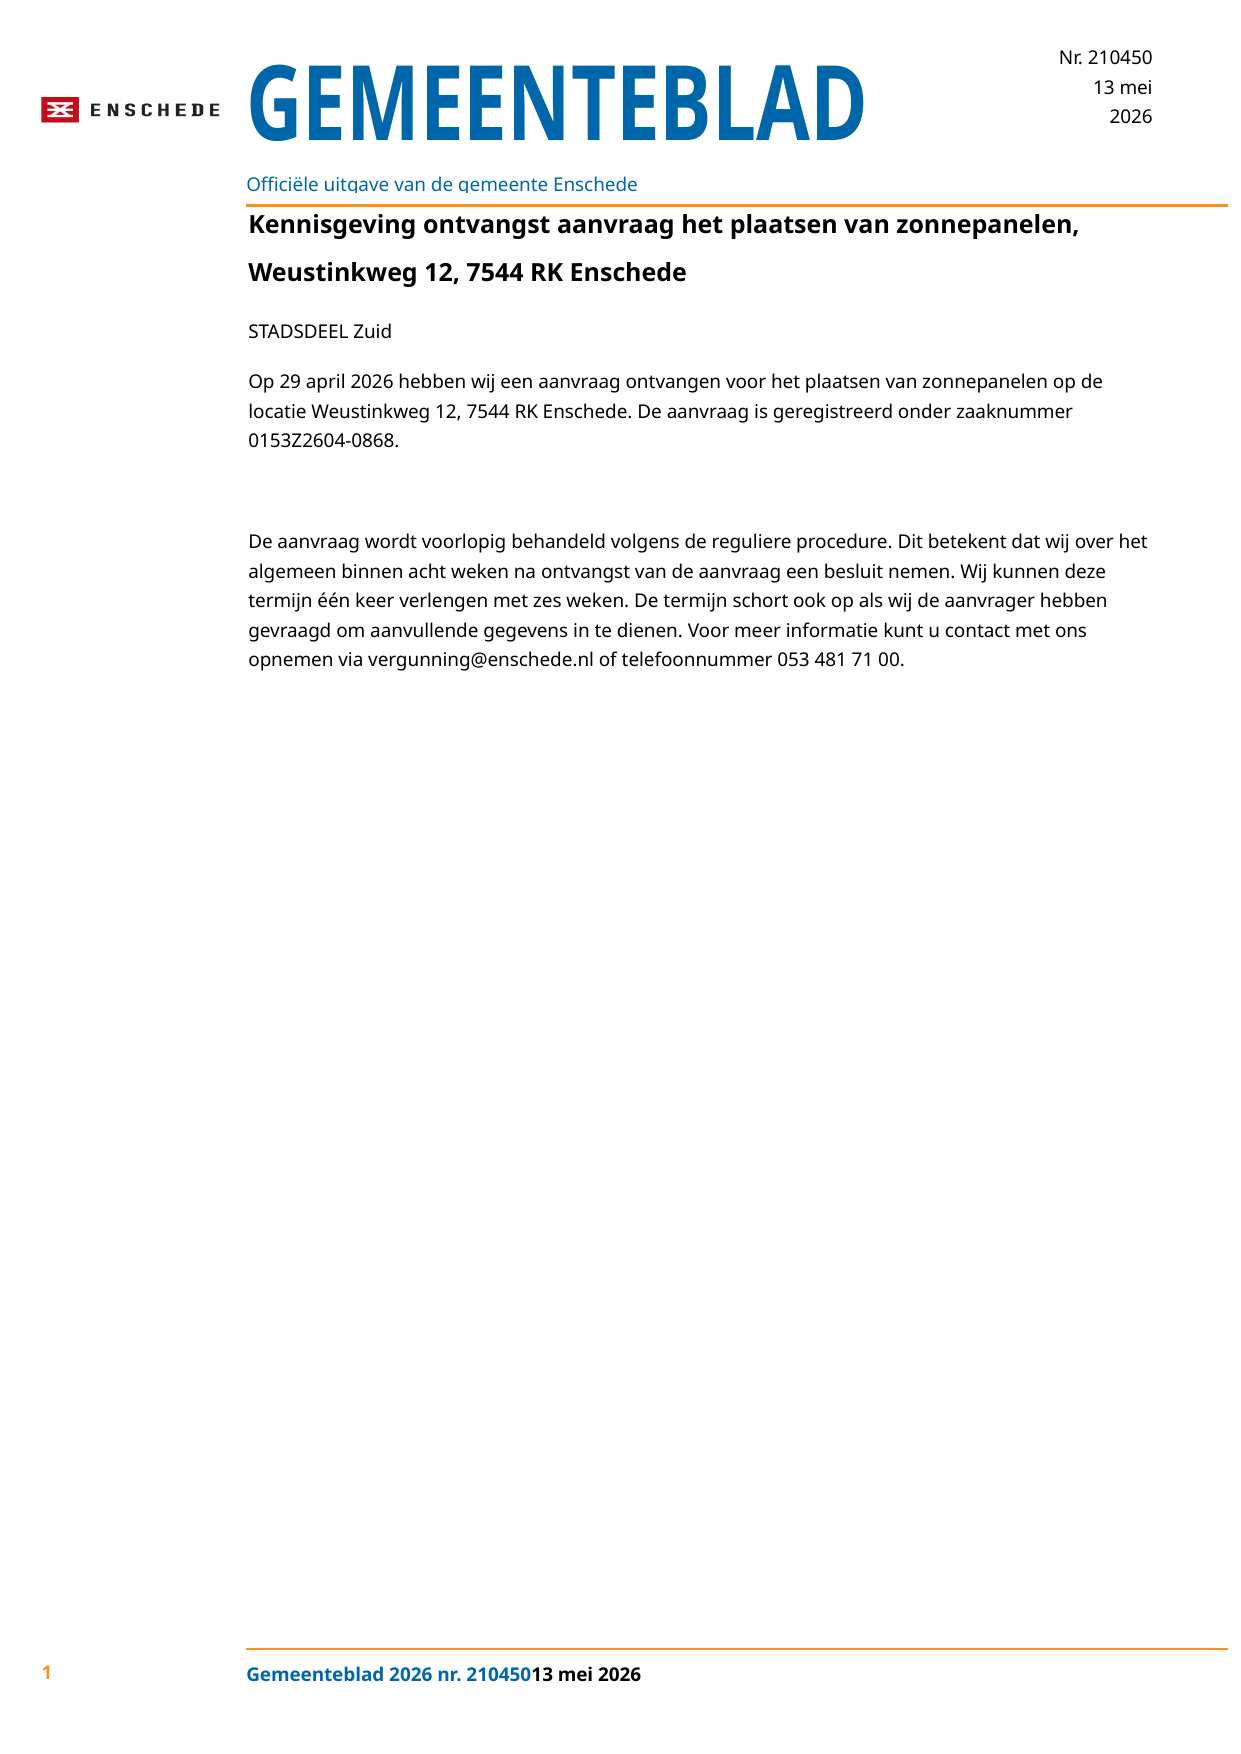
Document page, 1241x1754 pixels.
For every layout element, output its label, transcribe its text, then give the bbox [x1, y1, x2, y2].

picture [41, 47, 231, 172]
text Kennisgeving ontvangst aanvraag het plaatsen van zonnepanelen, Weustinkweg 12, 7544 RK Enschede [248, 207, 1152, 288]
text De aanvraag wordt voorlopig behandeld volgens de reguliere procedure. Dit betekent dat wij over het algemeen binnen acht weken na ontvangst van de aanvraag een besluit nemen. Wij kunnen deze termijn één keer verlengen met zes weken. De termijn schort ook op als wij de aanvrager hebben gevraagd om aanvullende gegevens in te dienen. Voor meer informatie kunt u contact met ons opnemen via vergunning@enschede.nl of telefoonnummer 053 481 71 00. [248, 528, 1152, 672]
text Op 29 april 2026 hebben wij een aanvraag ontvangen voor het plaatsen van zonnepanelen op de locatie Weustinkweg 12, 7544 RK Enschede. De aanvraag is geregistreerd onder zaaknummer 0153Z2604-0868. [248, 368, 1152, 453]
text STADSDEEL Zuid [248, 318, 1152, 344]
